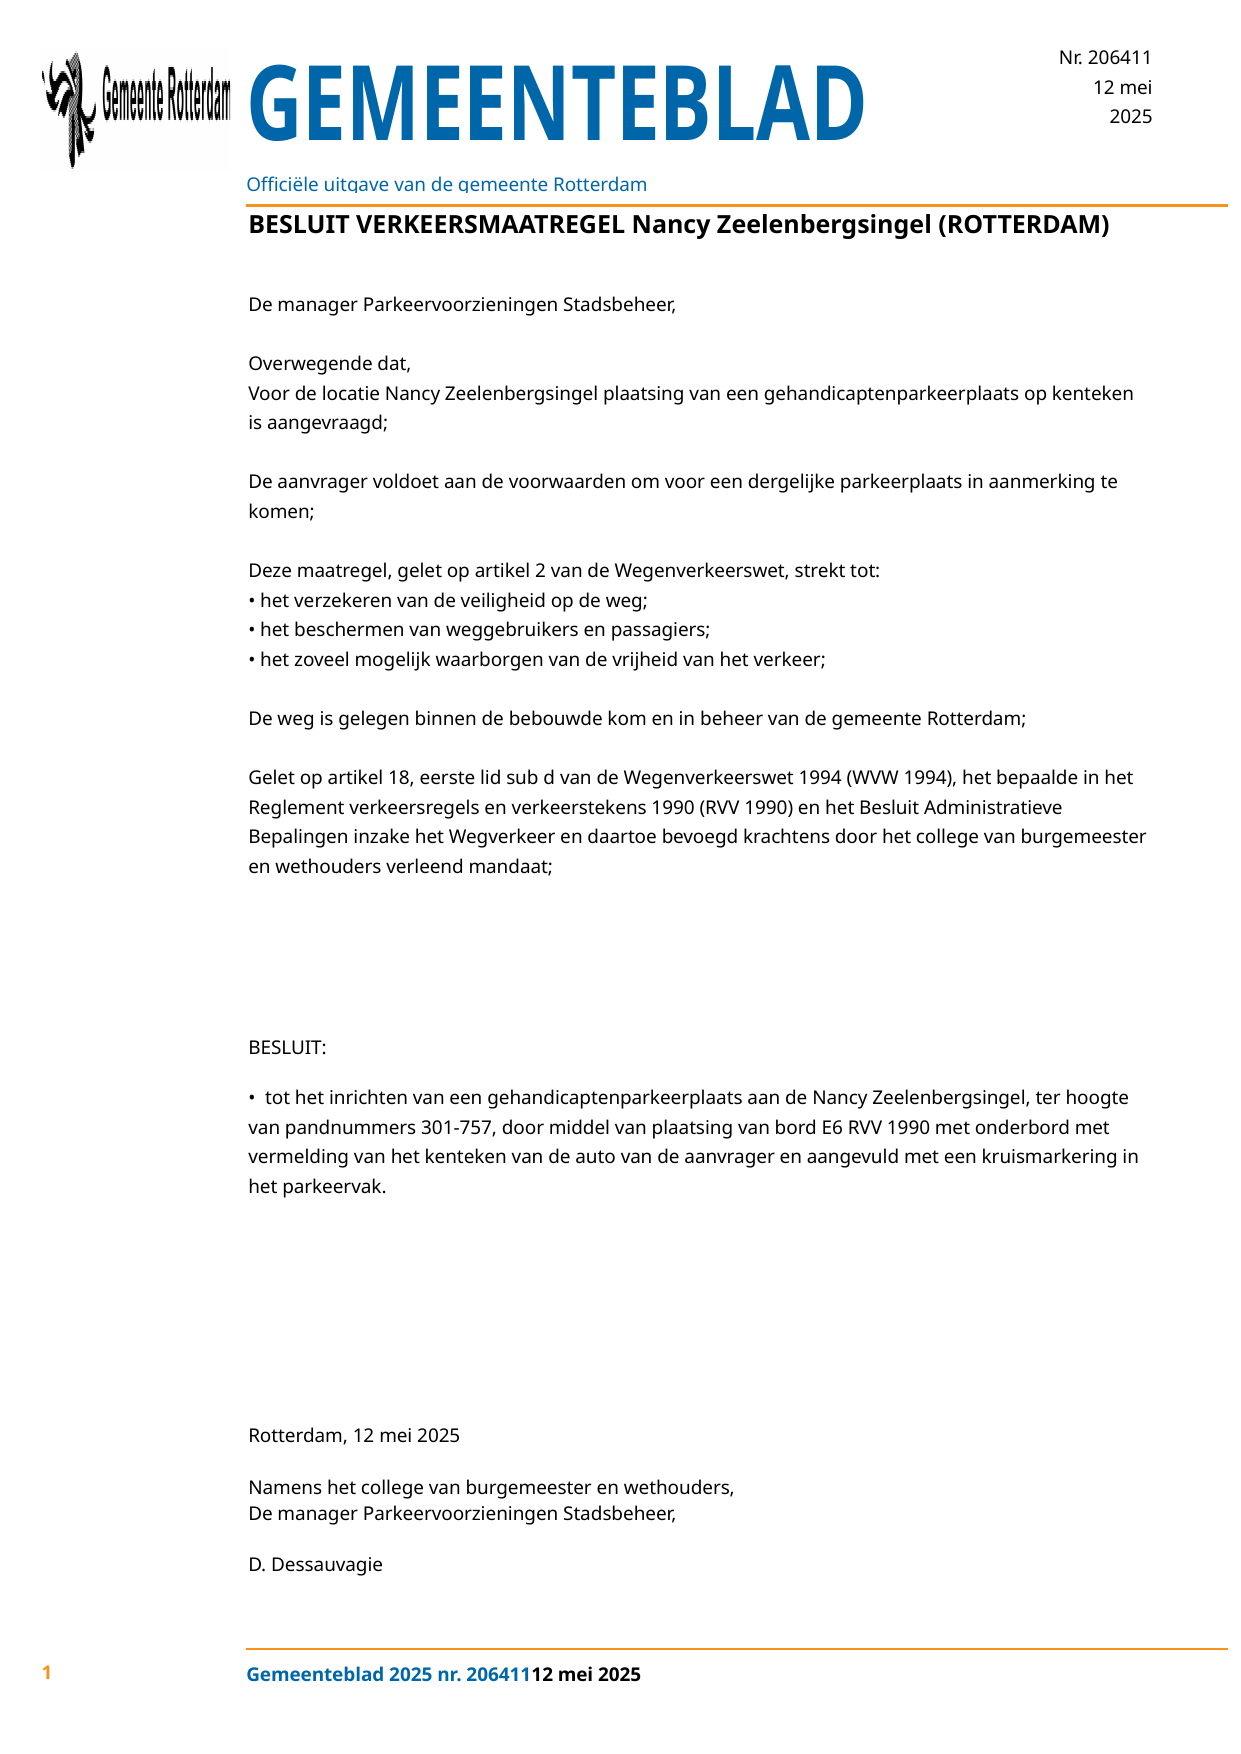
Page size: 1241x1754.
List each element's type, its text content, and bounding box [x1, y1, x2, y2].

text Voor de locatie Nancy Zeelenbergsingel plaatsing van een gehandicaptenparkeerplaats op kenteken is aangevraagd; [248, 380, 1152, 435]
text BESLUIT VERKEERSMAATREGEL Nancy Zeelenbergsingel (ROTTERDAM) [248, 207, 1152, 241]
text BESLUIT: [248, 1034, 1152, 1060]
text • tot het inrichten van een gehandicaptenparkeerplaats aan de Nancy Zeelenbergsingel, ter hoogte van pandnummers 301-757, door middel van plaatsing van bord E6 RVV 1990 met onderbord met vermelding van het kenteken van de auto van de aanvrager en aangevuld met een kruismarkering in het parkeervak. [248, 1084, 1152, 1199]
picture [41, 47, 231, 172]
text Deze maatregel, gelet op artikel 2 van de Wegenverkeerswet, strekt tot: [248, 557, 1152, 583]
text • het verzekeren van de veiligheid op de weg; [248, 587, 1152, 613]
text • het zoveel mogelijk waarborgen van de vrijheid van het verkeer; [248, 646, 1152, 672]
text De weg is gelegen binnen de bebouwde kom en in beheer van de gemeente Rotterdam; [248, 705, 1152, 731]
text De aanvrager voldoet aan de voorwaarden om voor een dergelijke parkeerplaats in aanmerking te komen; [248, 468, 1152, 524]
text Gelet op artikel 18, eerste lid sub d van de Wegenverkeerswet 1994 (WVW 1994), het bepaalde in het Reglement verkeersregels en verkeerstekens 1990 (RVV 1990) en het Besluit Administratieve Bepalingen inzake het Wegverkeer en daartoe bevoegd krachtens door het college van burgemeester en wethouders verleend mandaat; [248, 764, 1152, 879]
text Rotterdam, 12 mei 2025 [248, 1423, 1152, 1448]
text • het beschermen van weggebruikers en passagiers; [248, 616, 1152, 642]
text Namens het college van burgemeester en wethouders, [248, 1474, 1152, 1500]
text De manager Parkeervoorzieningen Stadsbeheer, [248, 1500, 1152, 1526]
text Overwegende dat, [248, 350, 1152, 376]
text D. Dessauvagie [248, 1551, 1152, 1577]
text De manager Parkeervoorzieningen Stadsbeheer, [248, 291, 1152, 317]
